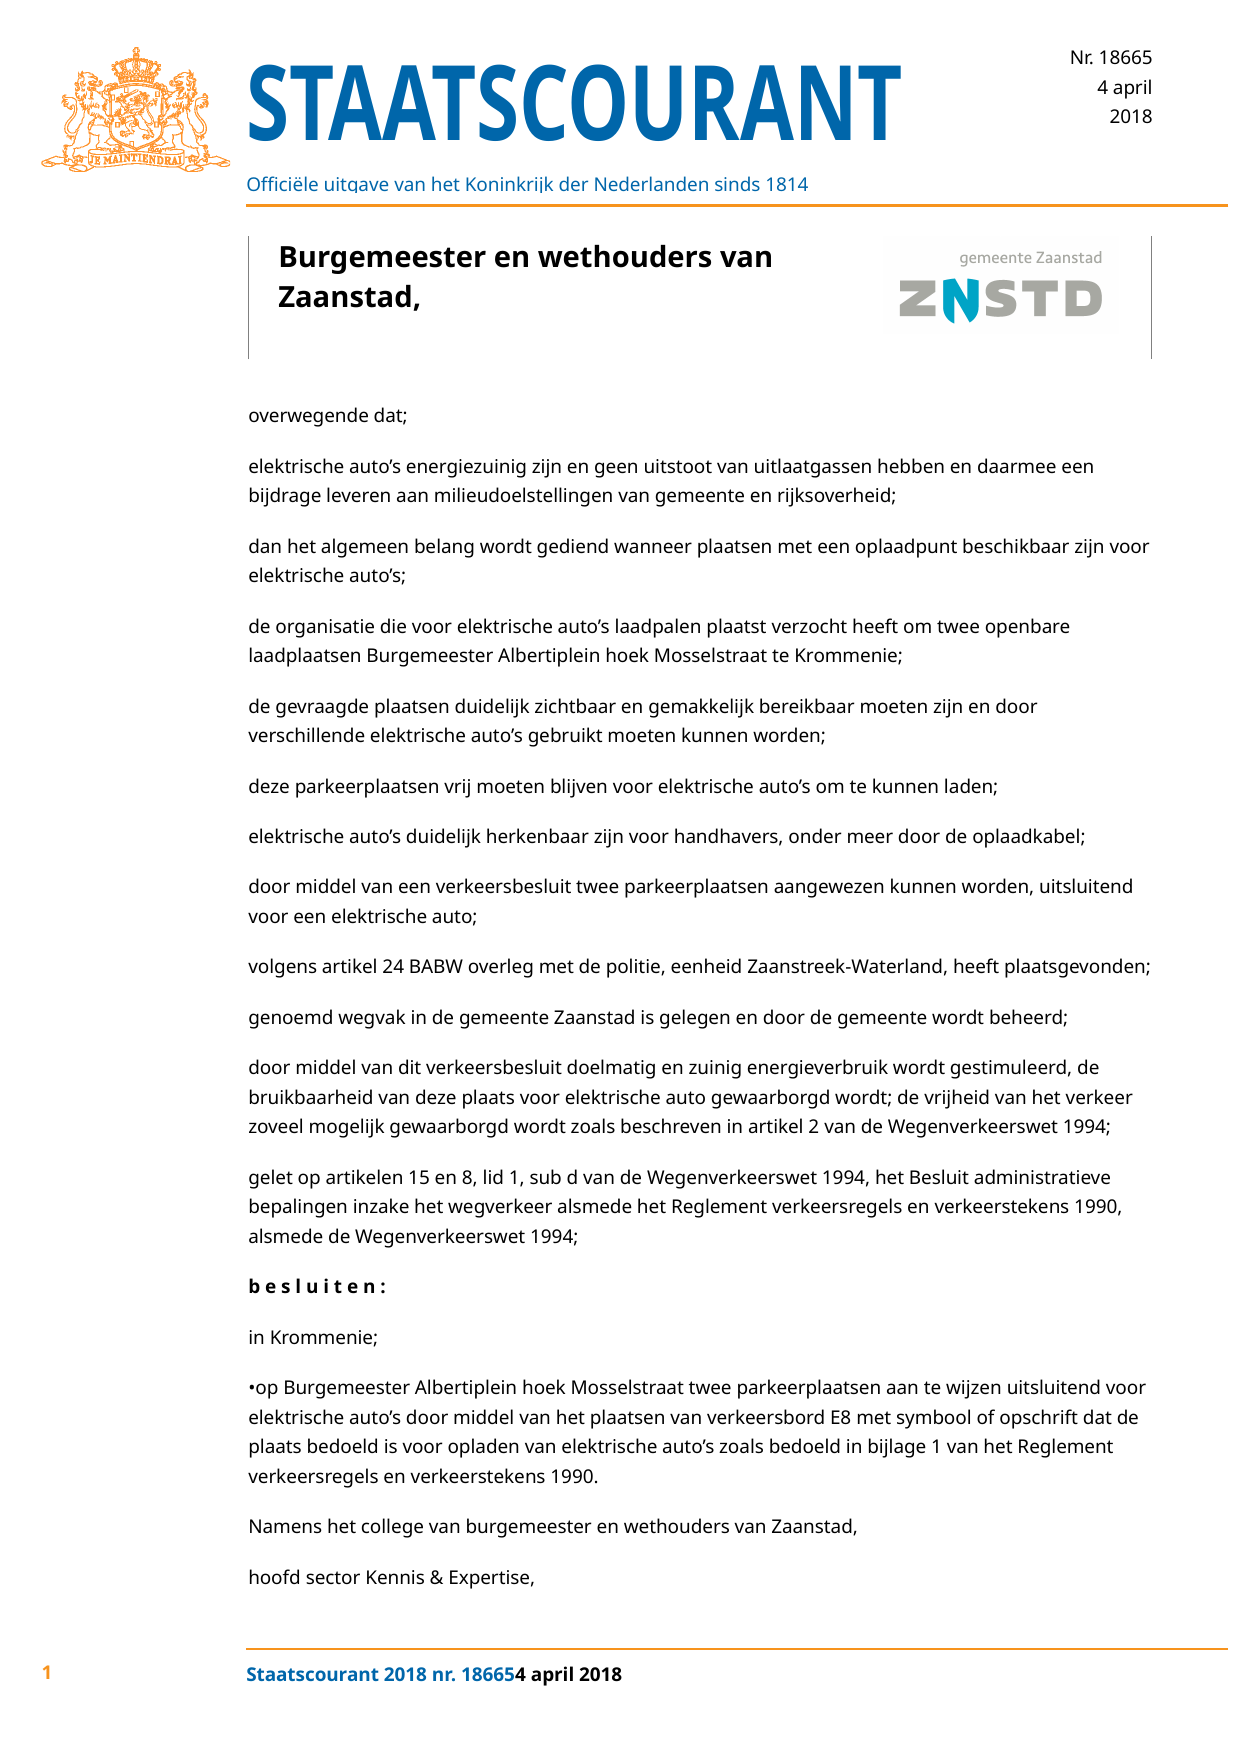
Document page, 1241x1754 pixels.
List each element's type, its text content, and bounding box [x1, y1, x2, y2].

text overwegende dat; [248, 402, 1152, 428]
text b e s l u i t e n : [248, 1274, 1152, 1299]
text deze parkeerplaatsen vrij moeten blijven voor elektrische auto’s om te kunnen laden; [248, 773, 1152, 799]
text volgens artikel 24 BABW overleg met de politie, eenheid Zaanstreek-Waterland, heeft plaatsgevonden; [248, 954, 1152, 979]
text dan het algemeen belang wordt gediend wanneer plaatsen met een oplaadpunt beschikbaar zijn voor elektrische auto’s; [248, 533, 1152, 588]
text in Krommenie; [248, 1324, 1152, 1350]
text door middel van dit verkeersbesluit doelmatig en zuinig energieverbruik wordt gestimuleerd, de bruikbaarheid van deze plaats voor elektrische auto gewaarborgd wordt; de vrijheid van het verkeer zoveel mogelijk gewaarborgd wordt zoals beschreven in artikel 2 van de Wegenverkeerswet 1994; [248, 1054, 1152, 1139]
text elektrische auto’s duidelijk herkenbaar zijn voor handhavers, onder meer door de oplaadkabel; [248, 823, 1152, 849]
picture [41, 47, 231, 172]
picture [882, 236, 1119, 334]
text Namens het college van burgemeester en wethouders van Zaanstad, [248, 1514, 1152, 1539]
text de gevraagde plaatsen duidelijk zichtbaar en gemakkelijk bereikbaar moeten zijn en door verschillende elektrische auto’s gebruikt moeten kunnen worden; [248, 693, 1152, 748]
text de organisatie die voor elektrische auto’s laadpalen plaatst verzocht heeft om twee openbare laadplaatsen Burgemeester Albertiplein hoek Mosselstraat te Krommenie; [248, 613, 1152, 668]
table_header [850, 236, 1151, 359]
table_header Burgemeester en wethouders van Zaanstad, [249, 236, 850, 359]
text elektrische auto’s energiezuinig zijn en geen uitstoot van uitlaatgassen hebben en daarmee een bijdrage leveren aan milieudoelstellingen van gemeente en rijksoverheid; [248, 453, 1152, 508]
text hoofd sector Kennis & Expertise, [248, 1564, 1152, 1590]
text •op Burgemeester Albertiplein hoek Mosselstraat twee parkeerplaatsen aan te wijzen uitsluitend voor elektrische auto’s door middel van het plaatsen van verkeersbord E8 met symbool of opschrift dat de plaats bedoeld is voor opladen van elektrische auto’s zoals bedoeld in bijlage 1 van het Reglement verkeersregels en verkeerstekens 1990. [248, 1374, 1152, 1489]
text gelet op artikelen 15 en 8, lid 1, sub d van de Wegenverkeerswet 1994, het Besluit administratieve bepalingen inzake het wegverkeer alsmede het Reglement verkeersregels en verkeerstekens 1990, alsmede de Wegenverkeerswet 1994; [248, 1164, 1152, 1249]
text door middel van een verkeersbesluit twee parkeerplaatsen aangewezen kunnen worden, uitsluitend voor een elektrische auto; [248, 874, 1152, 929]
text genoemd wegvak in de gemeente Zaanstad is gelegen en door de gemeente wordt beheerd; [248, 1004, 1152, 1030]
